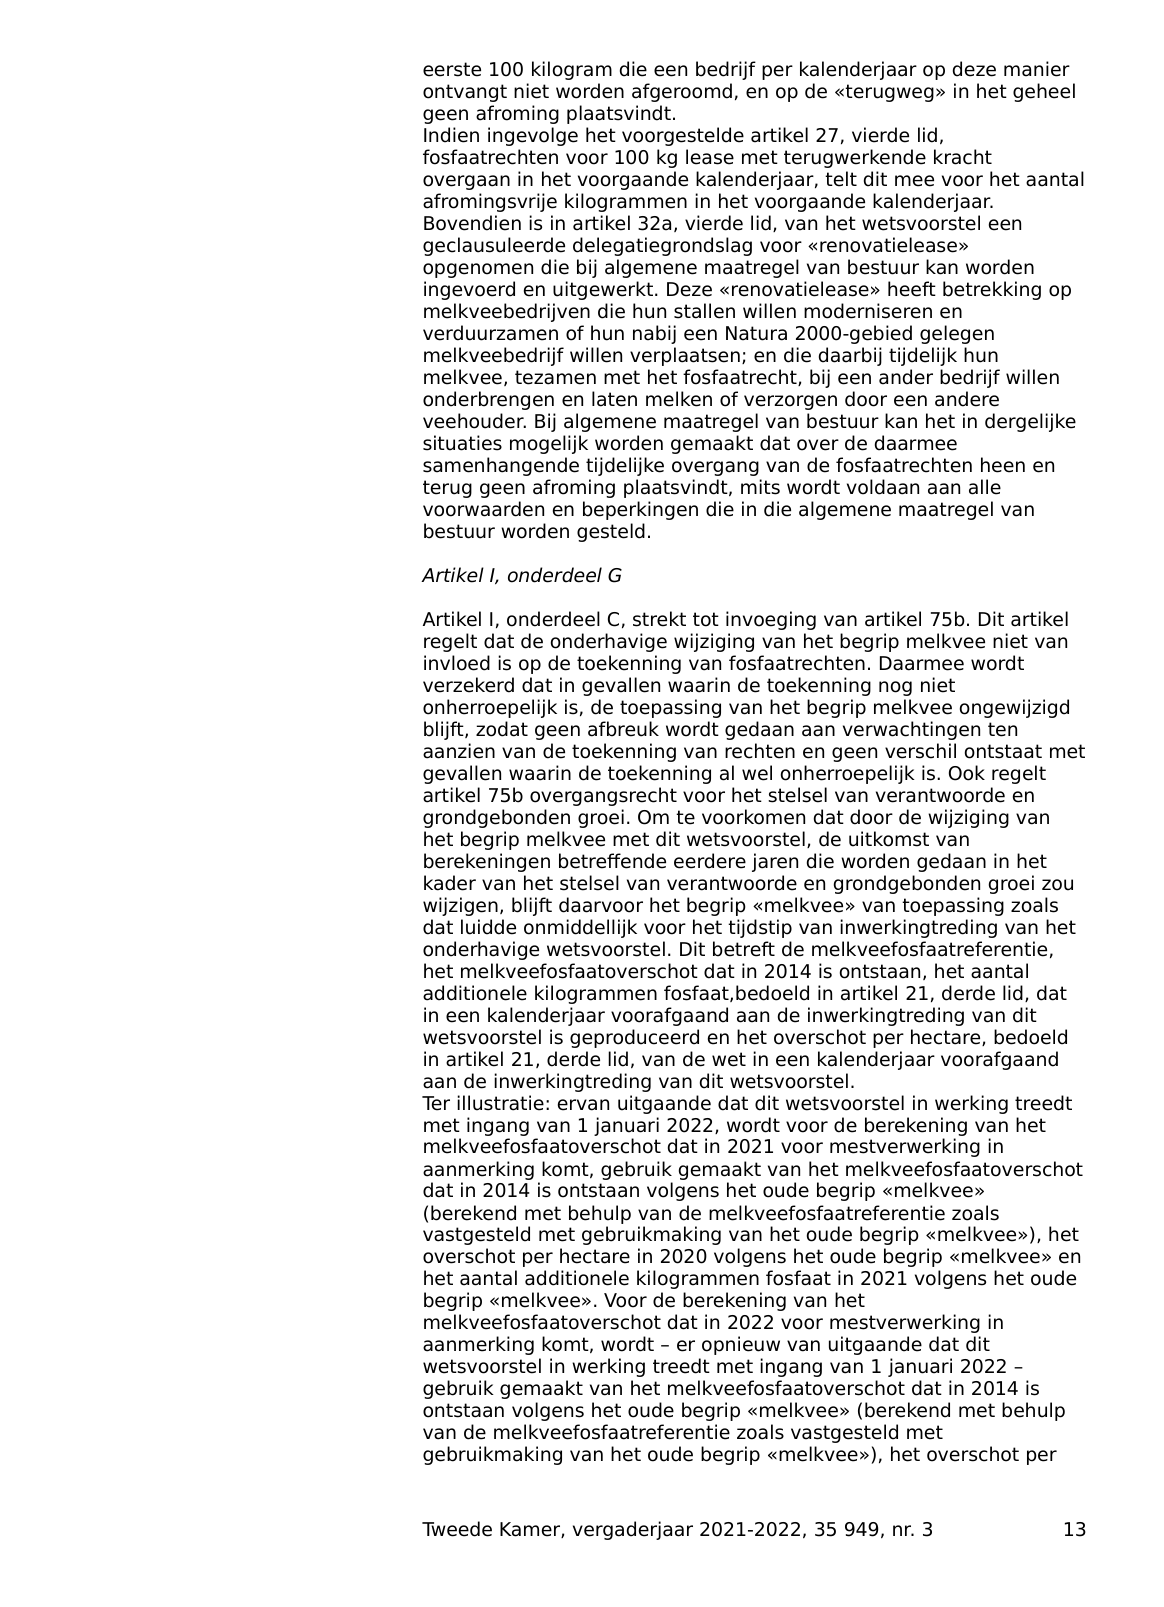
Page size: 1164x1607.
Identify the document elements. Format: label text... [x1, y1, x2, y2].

subtitle Artikel I, onderdeel G [422, 565, 1087, 587]
text Ter illustratie: ervan uitgaande dat dit wetsvoorstel in werking treedt met ingang van 1 januari 2022, wordt voor de berekening van het melkveefosfaatoverschot dat in 2021 voor mestverwerking in aanmerking komt, gebruik gemaakt van het melkveefosfaatoverschot dat in 2014 is ontstaan volgens het oude begrip «melkvee» (berekend met behulp van de melkveefosfaatreferentie zoals vastgesteld met gebruikmaking van het oude begrip «melkvee»), het overschot per hectare in 2020 volgens het oude begrip «melkvee» en het aantal additionele kilogrammen fosfaat in 2021 volgens het oude begrip «melkvee». Voor de berekening van het melkveefosfaatoverschot dat in 2022 voor mestverwerking in aanmerking komt, wordt – er opnieuw van uitgaande dat dit wetsvoorstel in werking treedt met ingang van 1 januari 2022 – gebruik gemaakt van het melkveefosfaatoverschot dat in 2014 is ontstaan volgens het oude begrip «melkvee» (berekend met behulp van de melkveefosfaatreferentie zoals vastgesteld met gebruikmaking van het oude begrip «melkvee»), het overschot per [422, 1092, 1087, 1466]
text eerste 100 kilogram die een bedrijf per kalenderjaar op deze manier ontvangt niet worden afgeroomd, en op de «terugweg» in het geheel geen afroming plaatsvindt. [422, 59, 1087, 125]
text Bovendien is in artikel 32a, vierde lid, van het wetsvoorstel een geclausuleerde delegatiegrondslag voor «renovatielease» opgenomen die bij algemene maatregel van bestuur kan worden ingevoerd en uitgewerkt. Deze «renovatielease» heeft betrekking op melkveebedrijven die hun stallen willen moderniseren en verduurzamen of hun nabij een Natura 2000-gebied gelegen melkveebedrijf willen verplaatsen; en die daarbij tijdelijk hun melkvee, tezamen met het fosfaatrecht, bij een ander bedrijf willen onderbrengen en laten melken of verzorgen door een andere veehouder. Bij algemene maatregel van bestuur kan het in dergelijke situaties mogelijk worden gemaakt dat over de daarmee samenhangende tijdelijke overgang van de fosfaatrechten heen en terug geen afroming plaatsvindt, mits wordt voldaan aan alle voorwaarden en beperkingen die in die algemene maatregel van bestuur worden gesteld. [422, 213, 1087, 543]
text Artikel I, onderdeel C, strekt tot invoeging van artikel 75b. Dit artikel regelt dat de onderhavige wijziging van het begrip melkvee niet van invloed is op de toekenning van fosfaatrechten. Daarmee wordt verzekerd dat in gevallen waarin de toekenning nog niet onherroepelijk is, de toepassing van het begrip melkvee ongewijzigd blijft, zodat geen afbreuk wordt gedaan aan verwachtingen ten aanzien van de toekenning van rechten en geen verschil ontstaat met gevallen waarin de toekenning al wel onherroepelijk is. Ook regelt artikel 75b overgangsrecht voor het stelsel van verantwoorde en grondgebonden groei. Om te voorkomen dat door de wijziging van het begrip melkvee met dit wetsvoorstel, de uitkomst van berekeningen betreffende eerdere jaren die worden gedaan in het kader van het stelsel van verantwoorde en grondgebonden groei zou wijzigen, blijft daarvoor het begrip «melkvee» van toepassing zoals dat luidde onmiddellijk voor het tijdstip van inwerkingtreding van het onderhavige wetsvoorstel. Dit betreft de melkveefosfaatreferentie, het melkveefosfaatoverschot dat in 2014 is ontstaan, het aantal additionele kilogrammen fosfaat,bedoeld in artikel 21, derde lid, dat in een kalenderjaar voorafgaand aan de inwerkingtreding van dit wetsvoorstel is geproduceerd en het overschot per hectare, bedoeld in artikel 21, derde lid, van de wet in een kalenderjaar voorafgaand aan de inwerkingtreding van dit wetsvoorstel. [422, 609, 1087, 1092]
text Indien ingevolge het voorgestelde artikel 27, vierde lid, fosfaatrechten voor 100 kg lease met terugwerkende kracht overgaan in het voorgaande kalenderjaar, telt dit mee voor het aantal afromingsvrije kilogrammen in het voorgaande kalenderjaar. [422, 125, 1087, 213]
